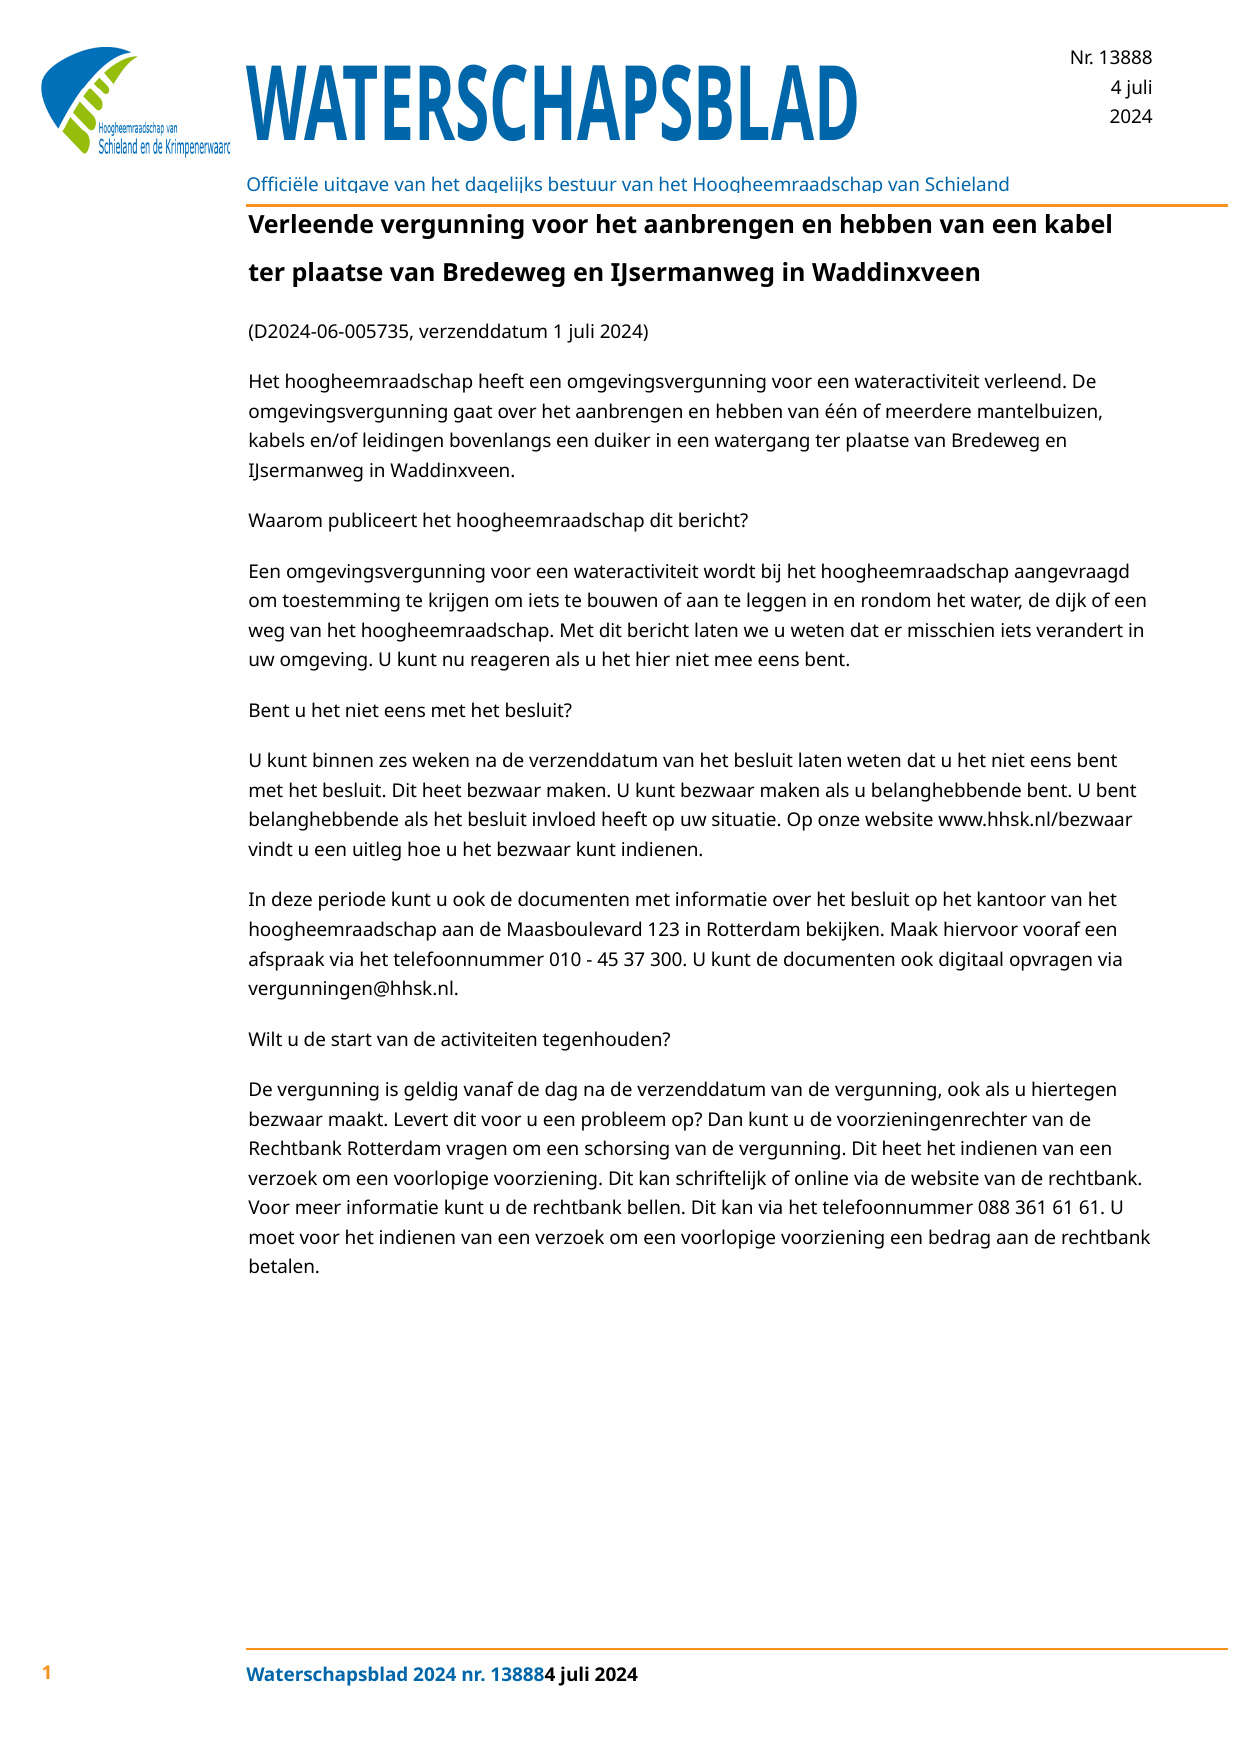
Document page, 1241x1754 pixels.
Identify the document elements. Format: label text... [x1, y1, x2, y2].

picture [41, 47, 231, 172]
text Verleende vergunning voor het aanbrengen en hebben van een kabel ter plaatse van Bredeweg en IJsermanweg in Waddinxveen [248, 207, 1152, 288]
text (D2024-06-005735, verzenddatum 1 juli 2024) [248, 318, 1152, 344]
text Waarom publiceert het hoogheemraadschap dit bericht? [248, 507, 1152, 533]
text Een omgevingsvergunning voor een wateractiviteit wordt bij het hoogheemraadschap aangevraagd om toestemming te krijgen om iets te bouwen of aan te leggen in en rondom het water, de dijk of een weg van het hoogheemraadschap. Met dit bericht laten we u weten dat er misschien iets verandert in uw omgeving. U kunt nu reageren als u het hier niet mee eens bent. [248, 558, 1152, 672]
text U kunt binnen zes weken na de verzenddatum van het besluit laten weten dat u het niet eens bent met het besluit. Dit heet bezwaar maken. U kunt bezwaar maken als u belanghebbende bent. U bent belanghebbende als het besluit invloed heeft op uw situatie. Op onze website www.hhsk.nl/bezwaar vindt u een uitleg hoe u het bezwaar kunt indienen. [248, 747, 1152, 862]
text De vergunning is geldig vanaf de dag na de verzenddatum van de vergunning, ook als u hiertegen bezwaar maakt. Levert dit voor u een probleem op? Dan kunt u de voorzieningenrechter van de Rechtbank Rotterdam vragen om een schorsing van de vergunning. Dit heet het indienen van een verzoek om een voorlopige voorziening. Dit kan schriftelijk of online via de website van de rechtbank. Voor meer informatie kunt u de rechtbank bellen. Dit kan via het telefoonnummer 088 361 61 61. U moet voor het indienen van een verzoek om een voorlopige voorziening een bedrag aan de rechtbank betalen. [248, 1076, 1152, 1279]
text Wilt u de start van de activiteiten tegenhouden? [248, 1026, 1152, 1052]
text Het hoogheemraadschap heeft een omgevingsvergunning voor een wateractiviteit verleend. De omgevingsvergunning gaat over het aanbrengen en hebben van één of meerdere mantelbuizen, kabels en/of leidingen bovenlangs een duiker in een watergang ter plaatse van Bredeweg en IJsermanweg in Waddinxveen. [248, 368, 1152, 483]
text Bent u het niet eens met het besluit? [248, 697, 1152, 723]
text In deze periode kunt u ook de documenten met informatie over het besluit op het kantoor van het hoogheemraadschap aan de Maasboulevard 123 in Rotterdam bekijken. Maak hiervoor vooraf een afspraak via het telefoonnummer 010 - 45 37 300. U kunt de documenten ook digitaal opvragen via vergunningen@hhsk.nl. [248, 887, 1152, 1001]
